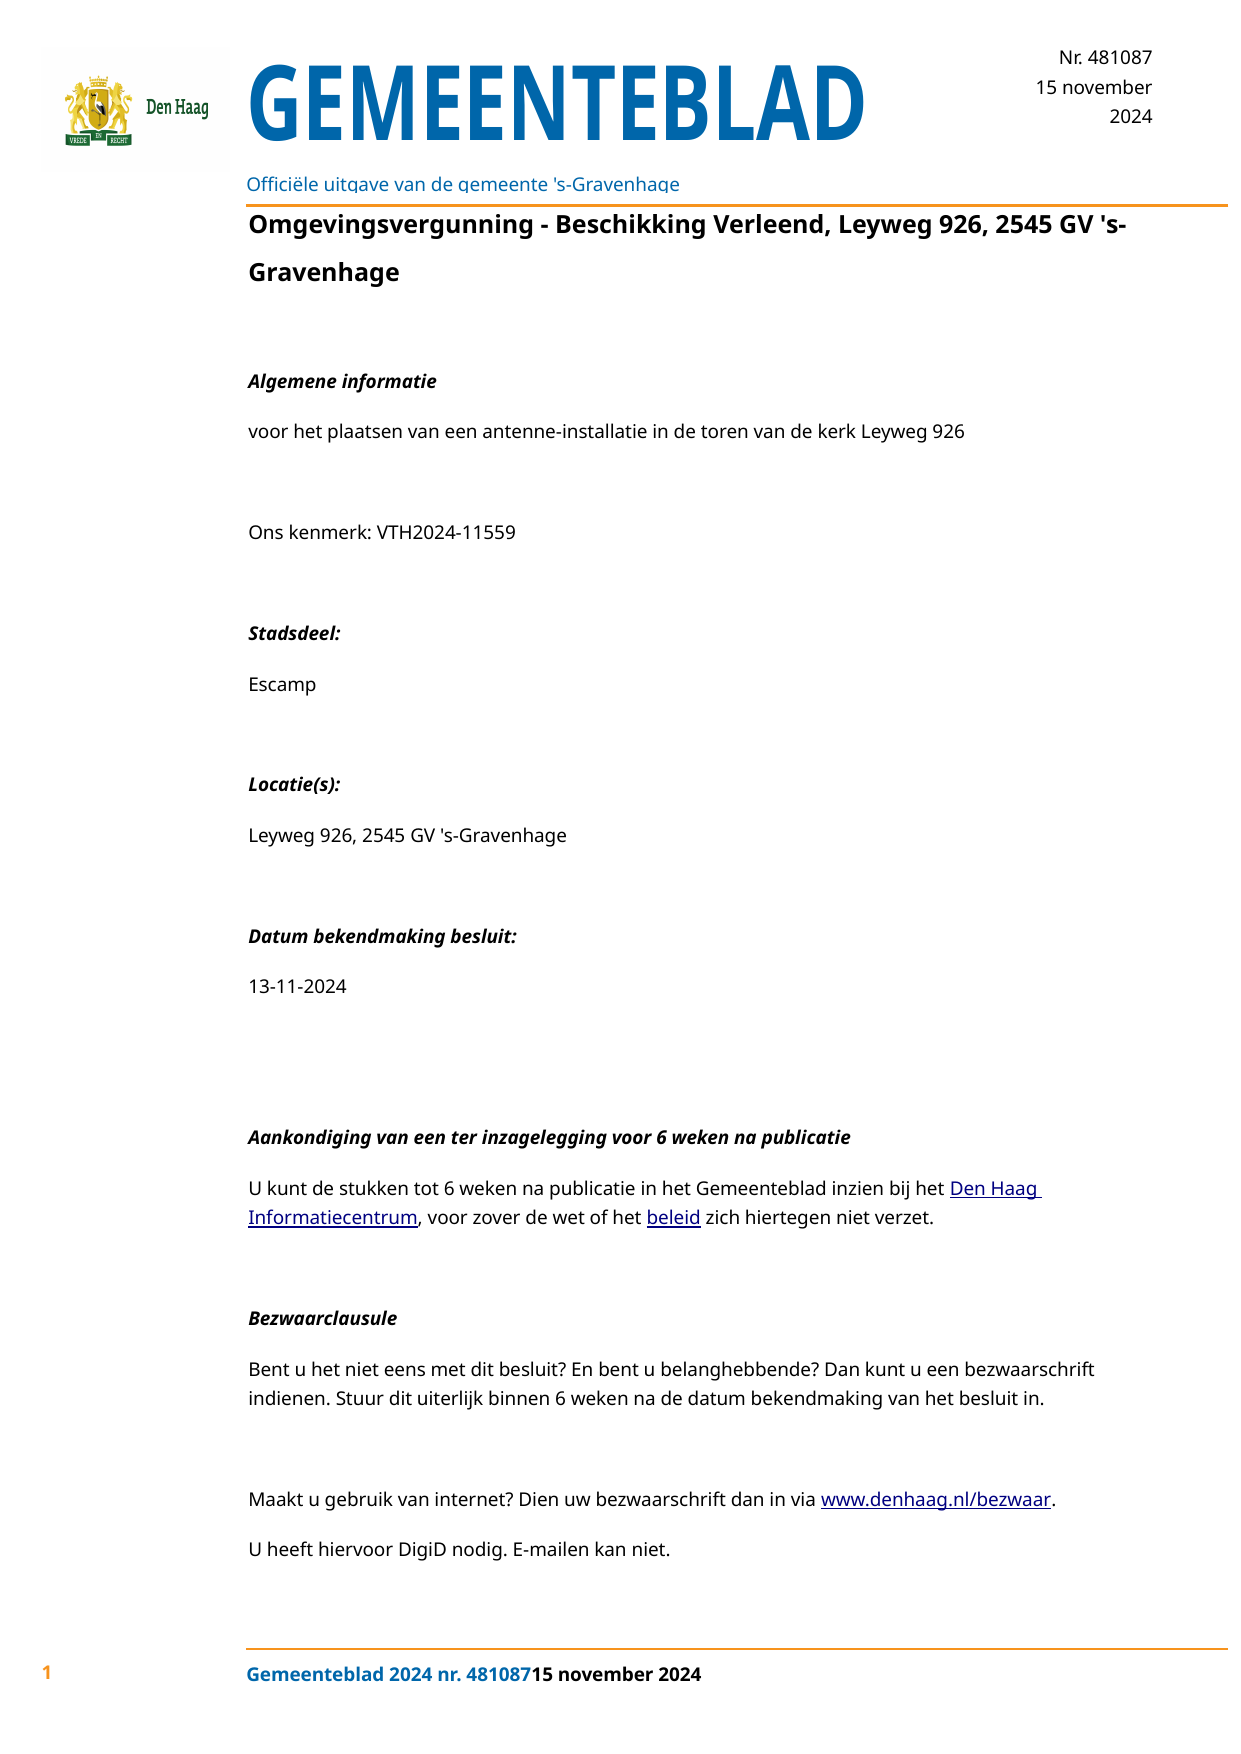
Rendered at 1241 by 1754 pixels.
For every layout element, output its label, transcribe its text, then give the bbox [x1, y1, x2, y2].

text U heeft hiervoor DigiD nodig. E-mailen kan niet. [248, 1537, 1152, 1562]
text Ons kenmerk: VTH2024-11559 [248, 519, 1152, 545]
picture [41, 47, 231, 172]
text Aankondiging van een ter inzagelegging voor 6 weken na publicatie [248, 1124, 1152, 1150]
text U kunt de stukken tot 6 weken na publicatie in het Gemeenteblad inzien bij het Den Haag Informatiecentrum, voor zover de wet of het beleid zich hiertegen niet verzet. [248, 1175, 1152, 1230]
text Maakt u gebruik van internet? Dien uw bezwaarschrift dan in via www.denhaag.nl/bezwaar. [248, 1486, 1152, 1512]
text 13-11-2024 [248, 973, 1152, 999]
text Bezwaarclausule [248, 1305, 1152, 1331]
text Omgevingsvergunning - Beschikking Verleend, Leyweg 926, 2545 GV 's-Gravenhage [248, 207, 1152, 288]
text Algemene informatie [248, 368, 1152, 394]
text Stadsdeel: [248, 620, 1152, 646]
text Datum bekendmaking besluit: [248, 923, 1152, 949]
text Bent u het niet eens met dit besluit? En bent u belanghebbende? Dan kunt u een bezwaarschrift indienen. Stuur dit uiterlijk binnen 6 weken na de datum bekendmaking van het besluit in. [248, 1356, 1152, 1411]
text voor het plaatsen van een antenne-installatie in de toren van de kerk Leyweg 926 [248, 419, 1152, 444]
text Locatie(s): [248, 772, 1152, 797]
text Leyweg 926, 2545 GV 's-Gravenhage [248, 822, 1152, 848]
text Escamp [248, 671, 1152, 697]
